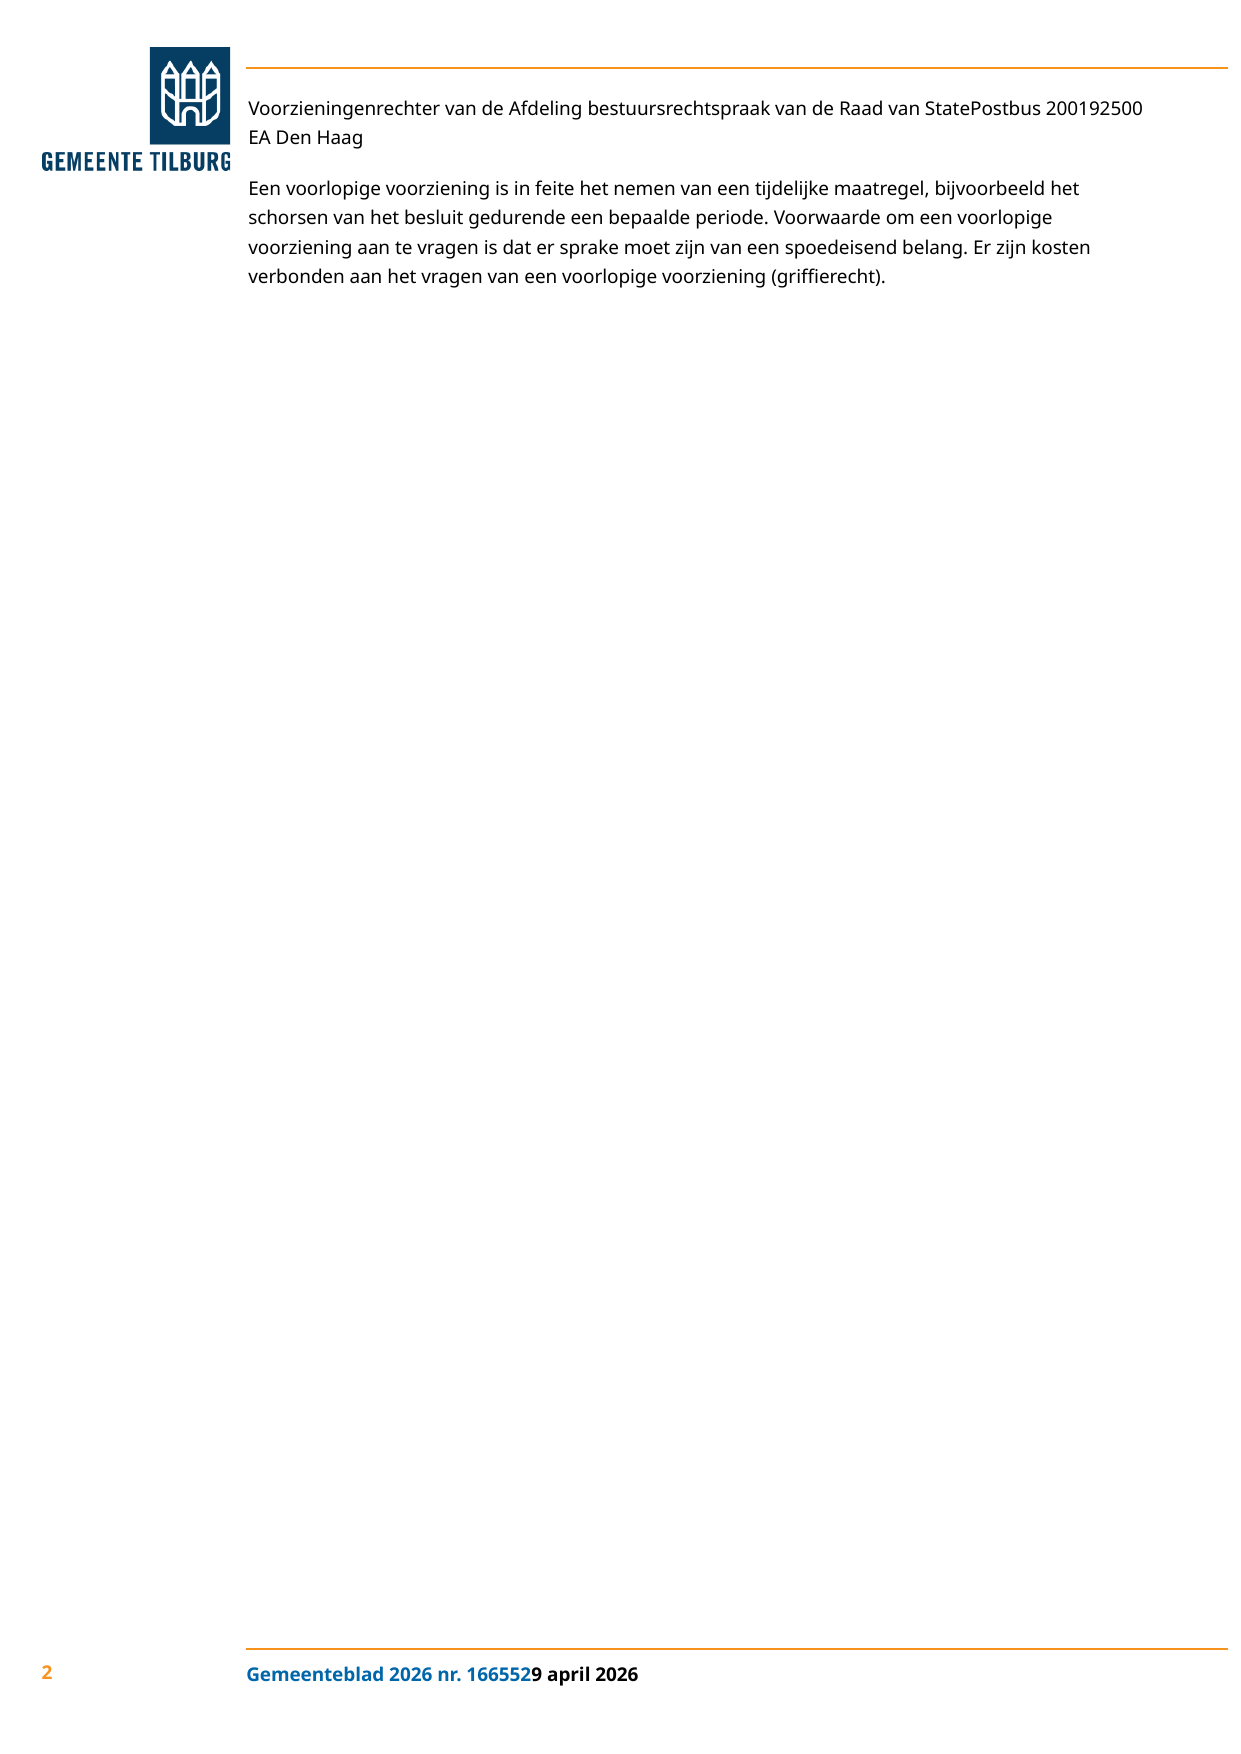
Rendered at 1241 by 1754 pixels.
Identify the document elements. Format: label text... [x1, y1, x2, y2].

text Voorzieningenrechter van de Afdeling bestuursrechtspraak van de Raad van StatePostbus 200192500 EA Den Haag [248, 95, 1152, 150]
text Een voorlopige voorziening is in feite het nemen van een tijdelijke maatregel, bijvoorbeeld het schorsen van het besluit gedurende een bepaalde periode. Voorwaarde om een voorlopige voorziening aan te vragen is dat er sprake moet zijn van een spoedeisend belang. Er zijn kosten verbonden aan het vragen van een voorlopige voorziening (griffierecht). [248, 175, 1152, 289]
picture [41, 47, 231, 172]
